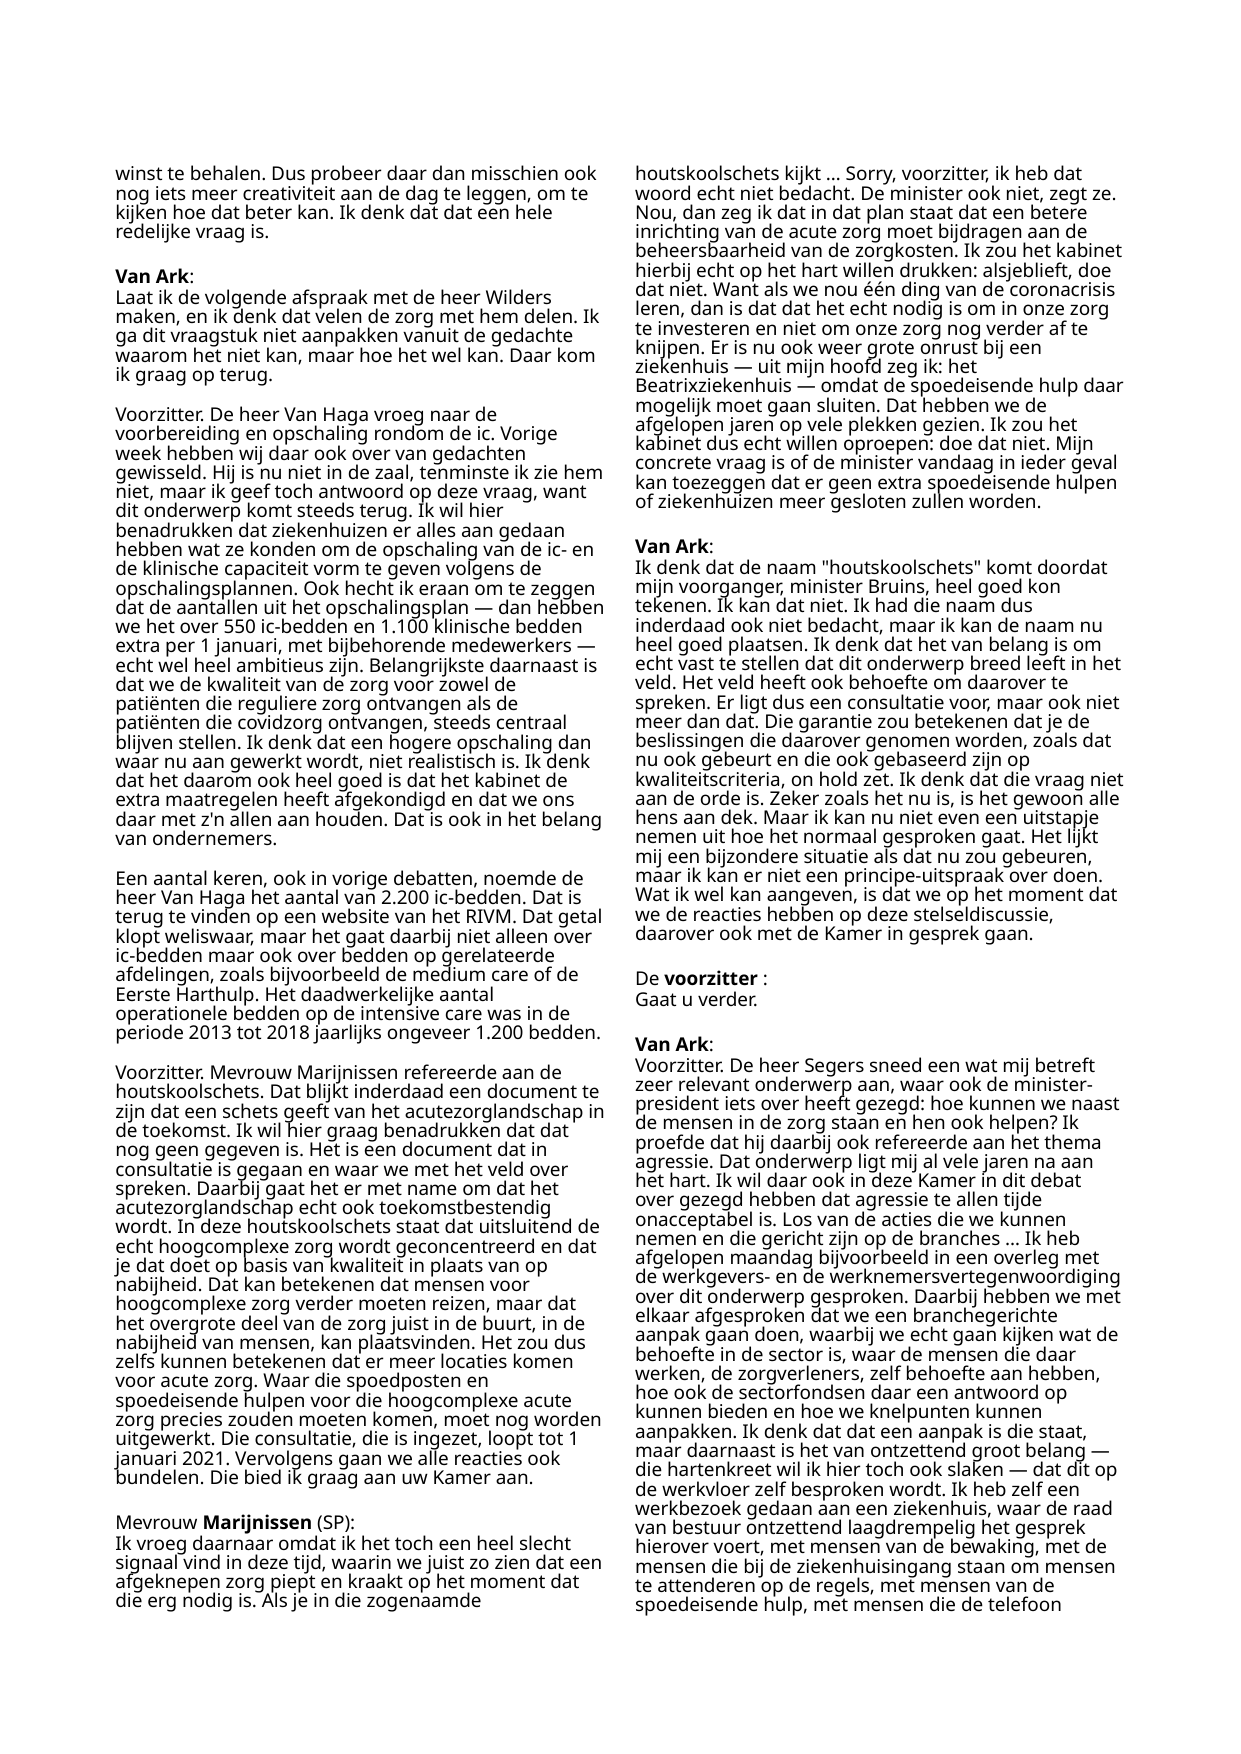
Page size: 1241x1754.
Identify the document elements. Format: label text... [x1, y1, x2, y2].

text Van Ark: [115, 263, 605, 289]
text Van Ark: [635, 1031, 1125, 1057]
text Laat ik de volgende afspraak met de heer Wilders maken, en ik denk dat velen de zorg met hem delen. Ik ga dit vraagstuk niet aanpakken vanuit de gedachte waarom het niet kan, maar hoe het wel kan. Daar kom ik graag op terug. [115, 289, 605, 385]
text winst te behalen. Dus probeer daar dan misschien ook nog iets meer creativiteit aan de dag te leggen, om te kijken hoe dat beter kan. Ik denk dat dat een hele redelijke vraag is. [115, 165, 605, 242]
text Van Ark: [635, 533, 1125, 559]
text Voorzitter. Mevrouw Marijnissen refereerde aan de houtskoolschets. Dat blijkt inderdaad een document te zijn dat een schets geeft van het acutezorglandschap in de toekomst. Ik wil hier graag benadrukken dat dat nog geen gegeven is. Het is een document dat in consultatie is gegaan en waar we met het veld over spreken. Daarbij gaat het er met name om dat het acutezorglandschap echt ook toekomstbestendig wordt. In deze houtskoolschets staat dat uitsluitend de echt hoogcomplexe zorg wordt geconcentreerd en dat je dat doet op basis van kwaliteit in plaats van op nabijheid. Dat kan betekenen dat mensen voor hoogcomplexe zorg verder moeten reizen, maar dat het overgrote deel van de zorg juist in de buurt, in de nabijheid van mensen, kan plaatsvinden. Het zou dus zelfs kunnen betekenen dat er meer locaties komen voor acute zorg. Waar die spoedposten en spoedeisende hulpen voor die hoogcomplexe acute zorg precies zouden moeten komen, moet nog worden uitgewerkt. Die consultatie, die is ingezet, loopt tot 1 januari 2021. Vervolgens gaan we alle reacties ook bundelen. Die bied ik graag aan uw Kamer aan. [115, 1064, 605, 1488]
text Gaat u verder. [635, 991, 1125, 1010]
text De voorzitter : [635, 965, 1125, 991]
text Voorzitter. De heer Segers sneed een wat mij betreft zeer relevant onderwerp aan, waar ook de minister-president iets over heeft gezegd: hoe kunnen we naast de mensen in de zorg staan en hen ook helpen? Ik proefde dat hij daarbij ook refereerde aan het thema agressie. Dat onderwerp ligt mij al vele jaren na aan het hart. Ik wil daar ook in deze Kamer in dit debat over gezegd hebben dat agressie te allen tijde onacceptabel is. Los van de acties die we kunnen nemen en die gericht zijn op de branches … Ik heb afgelopen maandag bijvoorbeeld in een overleg met de werkgevers- en de werknemersvertegenwoordiging over dit onderwerp gesproken. Daarbij hebben we met elkaar afgesproken dat we een branchegerichte aanpak gaan doen, waarbij we echt gaan kijken wat de behoefte in de sector is, waar de mensen die daar werken, de zorgverleners, zelf behoefte aan hebben, hoe ook de sectorfondsen daar een antwoord op kunnen bieden en hoe we knelpunten kunnen aanpakken. Ik denk dat dat een aanpak is die staat, maar daarnaast is het van ontzettend groot belang — die hartenkreet wil ik hier toch ook slaken — dat dit op de werkvloer zelf besproken wordt. Ik heb zelf een werkbezoek gedaan aan een ziekenhuis, waar de raad van bestuur ontzettend laagdrempelig het gesprek hierover voert, met mensen van de bewaking, met de mensen die bij de ziekenhuisingang staan om mensen te attenderen op de regels, met mensen van de spoedeisende hulp, met mensen die de telefoon [635, 1057, 1125, 1615]
text Een aantal keren, ook in vorige debatten, noemde de heer Van Haga het aantal van 2.200 ic-bedden. Dat is terug te vinden op een website van het RIVM. Dat getal klopt weliswaar, maar het gaat daarbij niet alleen over ic-bedden maar ook over bedden op gerelateerde afdelingen, zoals bijvoorbeeld de medium care of de Eerste Harthulp. Het daadwerkelijke aantal operationele bedden op de intensive care was in de periode 2013 tot 2018 jaarlijks ongeveer 1.200 bedden. [115, 870, 605, 1043]
text houtskoolschets kijkt … Sorry, voorzitter, ik heb dat woord echt niet bedacht. De minister ook niet, zegt ze. Nou, dan zeg ik dat in dat plan staat dat een betere inrichting van de acute zorg moet bijdragen aan de beheersbaarheid van de zorgkosten. Ik zou het kabinet hierbij echt op het hart willen drukken: alsjeblieft, doe dat niet. Want als we nou één ding van de coronacrisis leren, dan is dat dat het echt nodig is om in onze zorg te investeren en niet om onze zorg nog verder af te knijpen. Er is nu ook weer grote onrust bij een ziekenhuis — uit mijn hoofd zeg ik: het Beatrixziekenhuis — omdat de spoedeisende hulp daar mogelijk moet gaan sluiten. Dat hebben we de afgelopen jaren op vele plekken gezien. Ik zou het kabinet dus echt willen oproepen: doe dat niet. Mijn concrete vraag is of de minister vandaag in ieder geval kan toezeggen dat er geen extra spoedeisende hulpen of ziekenhuizen meer gesloten zullen worden. [635, 165, 1125, 512]
text Ik denk dat de naam "houtskoolschets" komt doordat mijn voorganger, minister Bruins, heel goed kon tekenen. Ik kan dat niet. Ik had die naam dus inderdaad ook niet bedacht, maar ik kan de naam nu heel goed plaatsen. Ik denk dat het van belang is om echt vast te stellen dat dit onderwerp breed leeft in het veld. Het veld heeft ook behoefte om daarover te spreken. Er ligt dus een consultatie voor, maar ook niet meer dan dat. Die garantie zou betekenen dat je de beslissingen die daarover genomen worden, zoals dat nu ook gebeurt en die ook gebaseerd zijn op kwaliteitscriteria, on hold zet. Ik denk dat die vraag niet aan de orde is. Zeker zoals het nu is, is het gewoon alle hens aan dek. Maar ik kan nu niet even een uitstapje nemen uit hoe het normaal gesproken gaat. Het lijkt mij een bijzondere situatie als dat nu zou gebeuren, maar ik kan er niet een principe-uitspraak over doen. Wat ik wel kan aangeven, is dat we op het moment dat we de reacties hebben op deze stelseldiscussie, daarover ook met de Kamer in gesprek gaan. [635, 559, 1125, 944]
text Voorzitter. De heer Van Haga vroeg naar de voorbereiding en opschaling rondom de ic. Vorige week hebben wij daar ook over van gedachten gewisseld. Hij is nu niet in de zaal, tenminste ik zie hem niet, maar ik geef toch antwoord op deze vraag, want dit onderwerp komt steeds terug. Ik wil hier benadrukken dat ziekenhuizen er alles aan gedaan hebben wat ze konden om de opschaling van de ic- en de klinische capaciteit vorm te geven volgens de opschalingsplannen. Ook hecht ik eraan om te zeggen dat de aantallen uit het opschalingsplan — dan hebben we het over 550 ic-bedden en 1.100 klinische bedden extra per 1 januari, met bijbehorende medewerkers — echt wel heel ambitieus zijn. Belangrijkste daarnaast is dat we de kwaliteit van de zorg voor zowel de patiënten die reguliere zorg ontvangen als de patiënten die covidzorg ontvangen, steeds centraal blijven stellen. Ik denk dat een hogere opschaling dan waar nu aan gewerkt wordt, niet realistisch is. Ik denk dat het daarom ook heel goed is dat het kabinet de extra maatregelen heeft afgekondigd en dat we ons daar met z'n allen aan houden. Dat is ook in het belang van ondernemers. [115, 406, 605, 849]
text Ik vroeg daarnaar omdat ik het toch een heel slecht signaal vind in deze tijd, waarin we juist zo zien dat een afgeknepen zorg piept en kraakt op het moment dat die erg nodig is. Als je in die zogenaamde [115, 1535, 605, 1612]
text Mevrouw Marijnissen (SP): [115, 1509, 605, 1535]
